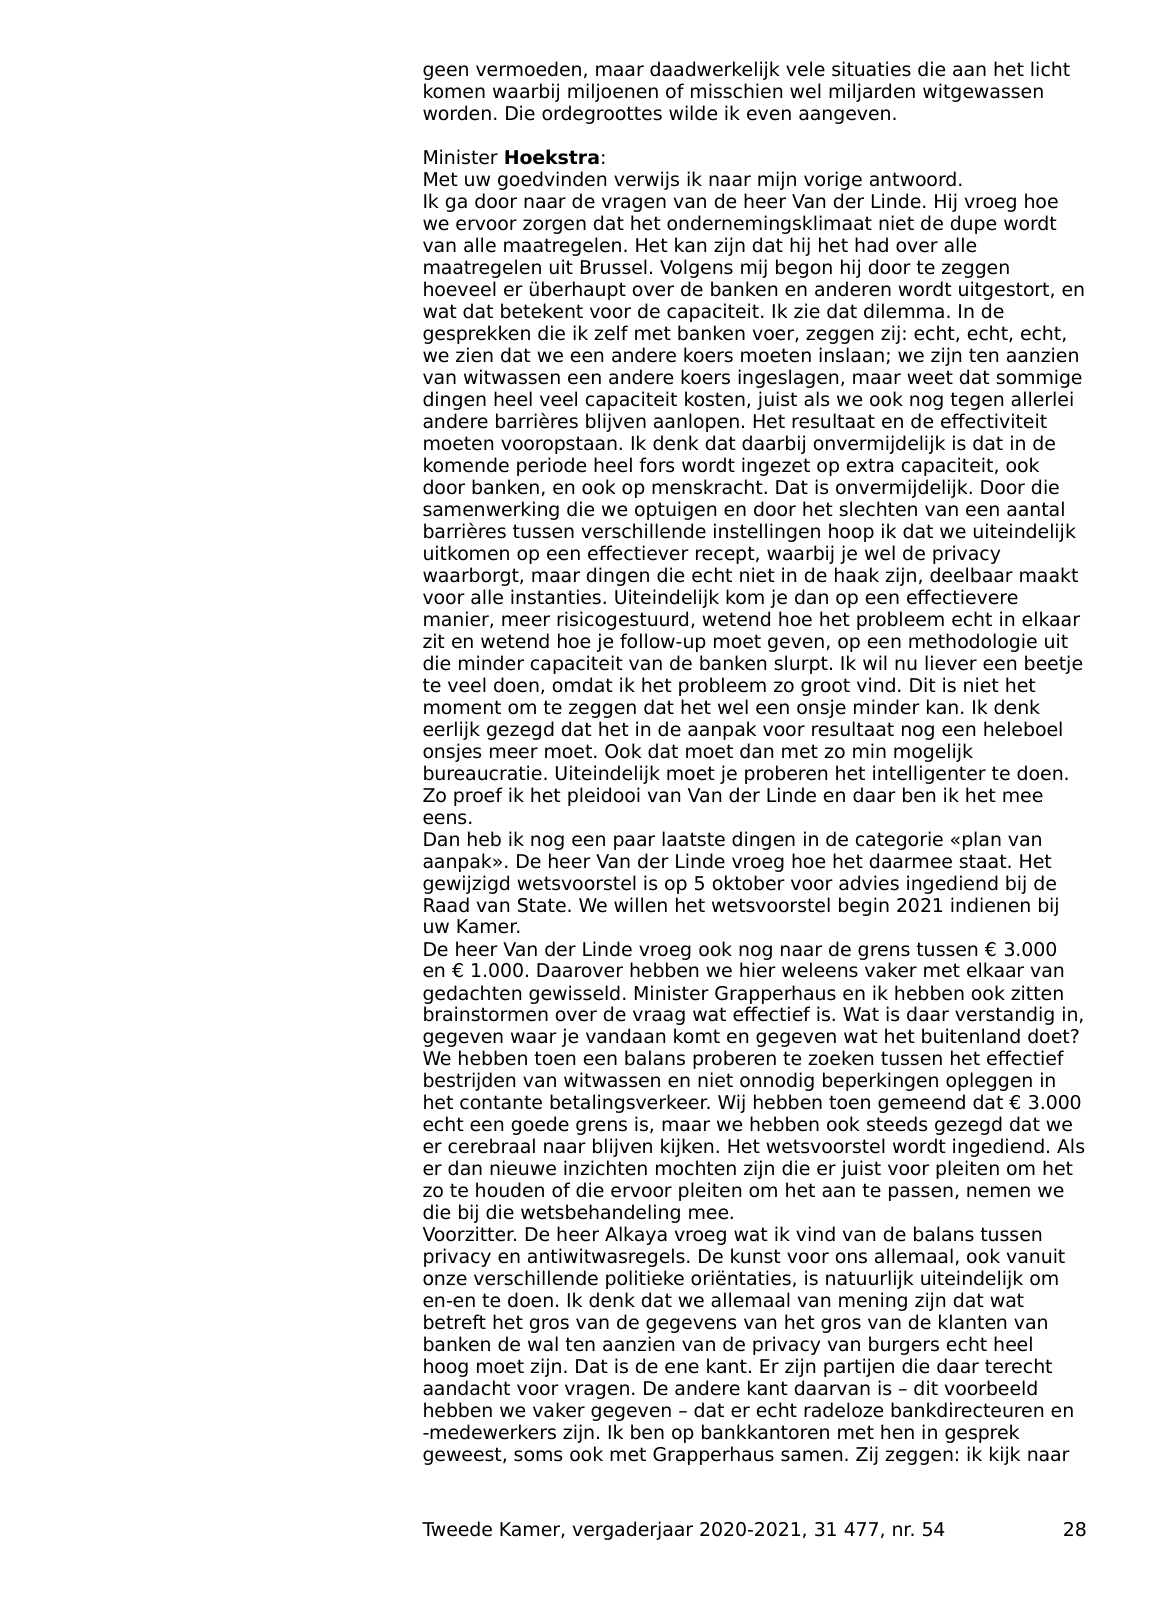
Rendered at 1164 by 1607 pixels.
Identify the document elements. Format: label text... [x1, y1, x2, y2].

text De heer Van der Linde vroeg ook nog naar de grens tussen € 3.000 en € 1.000. Daarover hebben we hier weleens vaker met elkaar van gedachten gewisseld. Minister Grapperhaus en ik hebben ook zitten brainstormen over de vraag wat effectief is. Wat is daar verstandig in, gegeven waar je vandaan komt en gegeven wat het buitenland doet? We hebben toen een balans proberen te zoeken tussen het effectief bestrijden van witwassen en niet onnodig beperkingen opleggen in het contante betalingsverkeer. Wij hebben toen gemeend dat € 3.000 echt een goede grens is, maar we hebben ook steeds gezegd dat we er cerebraal naar blijven kijken. Het wetsvoorstel wordt ingediend. Als er dan nieuwe inzichten mochten zijn die er juist voor pleiten om het zo te houden of die ervoor pleiten om het aan te passen, nemen we die bij die wetsbehandeling mee. [422, 938, 1087, 1224]
text Dan heb ik nog een paar laatste dingen in de categorie «plan van aanpak». De heer Van der Linde vroeg hoe het daarmee staat. Het gewijzigd wetsvoorstel is op 5 oktober voor advies ingediend bij de Raad van State. We willen het wetsvoorstel begin 2021 indienen bij uw Kamer. [422, 828, 1087, 938]
text Voorzitter. De heer Alkaya vroeg wat ik vind van de balans tussen privacy en antiwitwasregels. De kunst voor ons allemaal, ook vanuit onze verschillende politieke oriëntaties, is natuurlijk uiteindelijk om en-en te doen. Ik denk dat we allemaal van mening zijn dat wat betreft het gros van de gegevens van het gros van de klanten van banken de wal ten aanzien van de privacy van burgers echt heel hoog moet zijn. Dat is de ene kant. Er zijn partijen die daar terecht aandacht voor vragen. De andere kant daarvan is – dit voorbeeld hebben we vaker gegeven – dat er echt radeloze bankdirecteuren en -medewerkers zijn. Ik ben op bankkantoren met hen in gesprek geweest, soms ook met Grapperhaus samen. Zij zeggen: ik kijk naar [422, 1224, 1087, 1466]
text Minister Hoekstra: [422, 147, 1087, 169]
text Ik ga door naar de vragen van de heer Van der Linde. Hij vroeg hoe we ervoor zorgen dat het ondernemingsklimaat niet de dupe wordt van alle maatregelen. Het kan zijn dat hij het had over alle maatregelen uit Brussel. Volgens mij begon hij door te zeggen hoeveel er überhaupt over de banken en anderen wordt uitgestort, en wat dat betekent voor de capaciteit. Ik zie dat dilemma. In de gesprekken die ik zelf met banken voer, zeggen zij: echt, echt, echt, we zien dat we een andere koers moeten inslaan; we zijn ten aanzien van witwassen een andere koers ingeslagen, maar weet dat sommige dingen heel veel capaciteit kosten, juist als we ook nog tegen allerlei andere barrières blijven aanlopen. Het resultaat en de effectiviteit moeten vooropstaan. Ik denk dat daarbij onvermijdelijk is dat in de komende periode heel fors wordt ingezet op extra capaciteit, ook door banken, en ook op menskracht. Dat is onvermijdelijk. Door die samenwerking die we optuigen en door het slechten van een aantal barrières tussen verschillende instellingen hoop ik dat we uiteindelijk uitkomen op een effectiever recept, waarbij je wel de privacy waarborgt, maar dingen die echt niet in de haak zijn, deelbaar maakt voor alle instanties. Uiteindelijk kom je dan op een effectievere manier, meer risicogestuurd, wetend hoe het probleem echt in elkaar zit en wetend hoe je follow-up moet geven, op een methodologie uit die minder capaciteit van de banken slurpt. Ik wil nu liever een beetje te veel doen, omdat ik het probleem zo groot vind. Dit is niet het moment om te zeggen dat het wel een onsje minder kan. Ik denk eerlijk gezegd dat het in de aanpak voor resultaat nog een heleboel onsjes meer moet. Ook dat moet dan met zo min mogelijk bureaucratie. Uiteindelijk moet je proberen het intelligenter te doen. Zo proef ik het pleidooi van Van der Linde en daar ben ik het mee eens. [422, 191, 1087, 828]
text geen vermoeden, maar daadwerkelijk vele situaties die aan het licht komen waarbij miljoenen of misschien wel miljarden witgewassen worden. Die ordegroottes wilde ik even aangeven. [422, 59, 1087, 125]
text Met uw goedvinden verwijs ik naar mijn vorige antwoord. [422, 169, 1087, 191]
